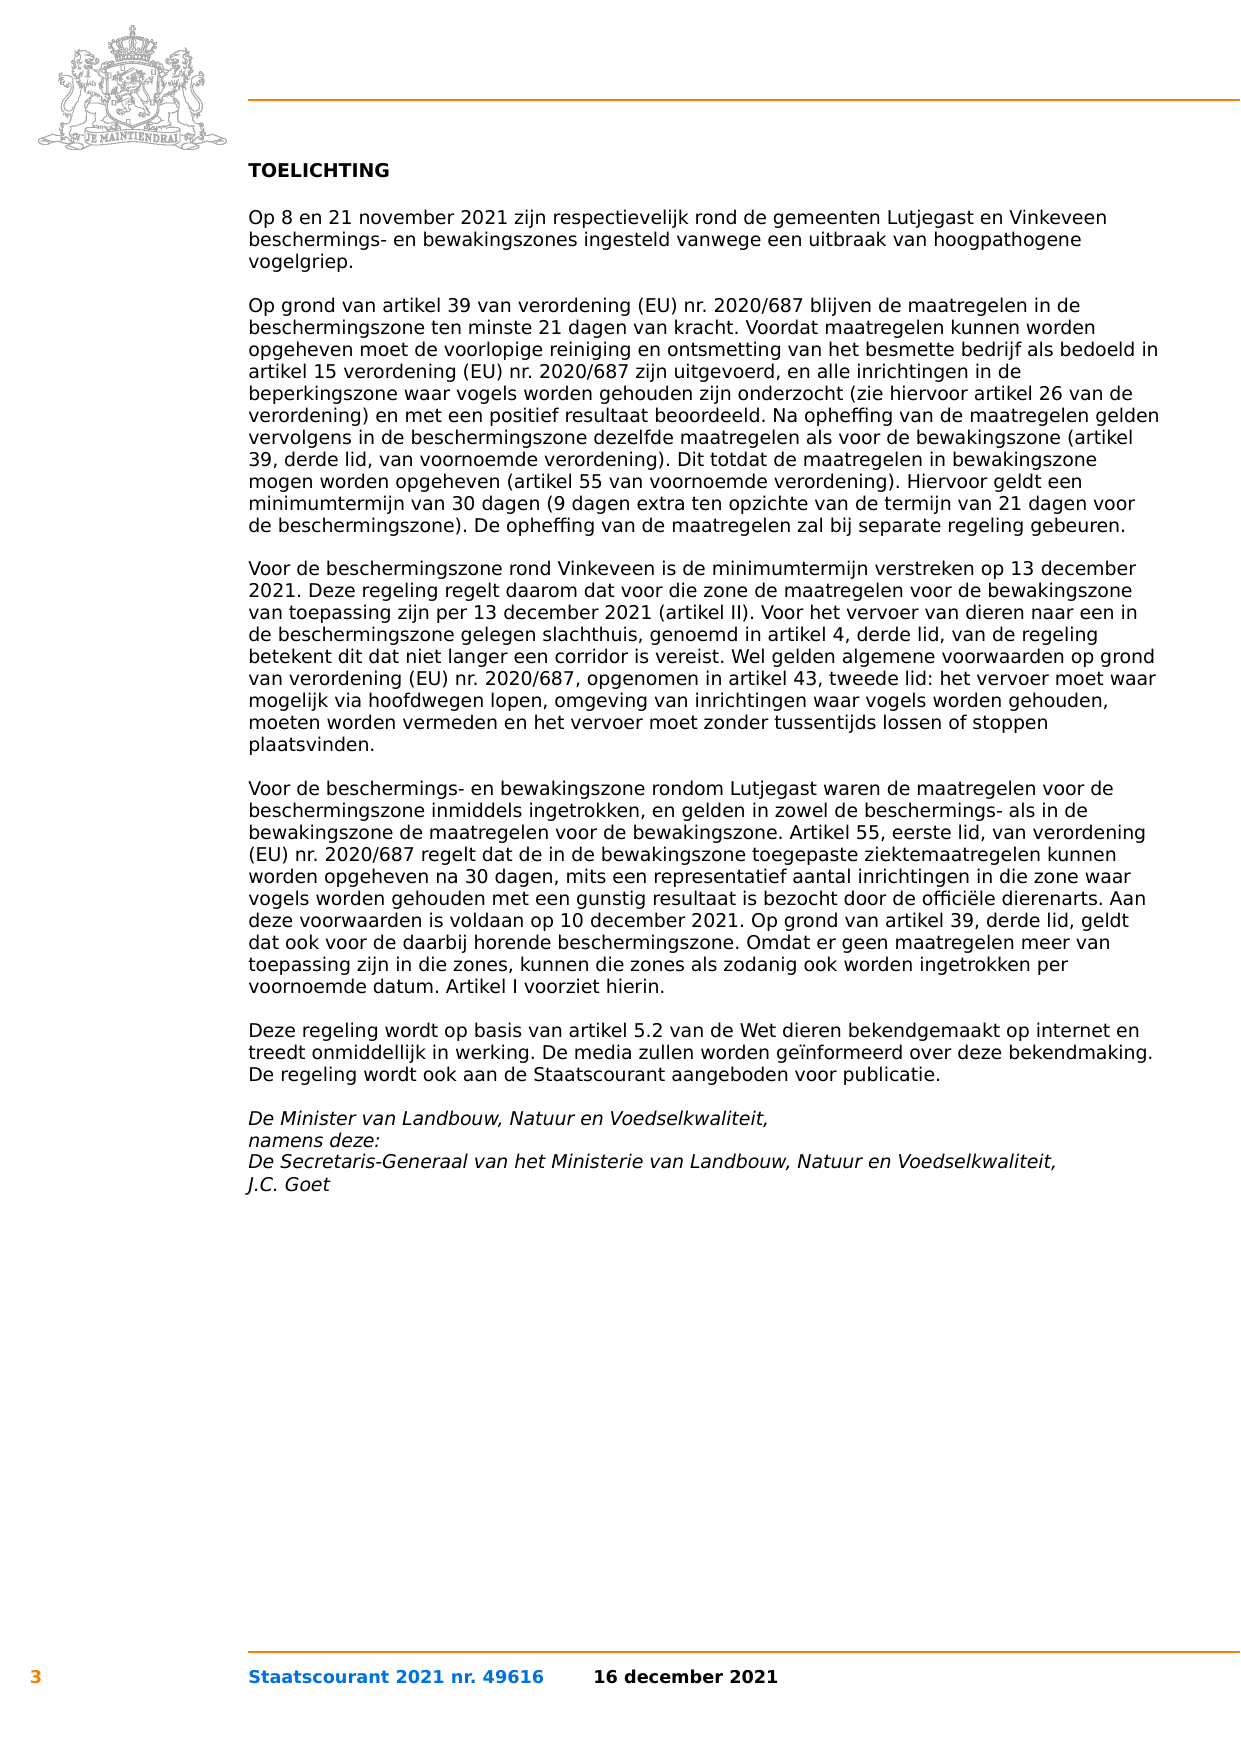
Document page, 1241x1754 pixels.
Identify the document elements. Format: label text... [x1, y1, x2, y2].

text Op 8 en 21 november 2021 zijn respectievelijk rond de gemeenten Lutjegast en Vinkeveen beschermings- en bewakingszones ingesteld vanwege een uitbraak van hoogpathogene vogelgriep. [248, 207, 1163, 273]
text De Minister van Landbouw, Natuur en Voedselkwaliteit, namens deze: De Secretaris-Generaal van het Ministerie van Landbouw, Natuur en Voedselkwaliteit, J.C. Goet [248, 1107, 1163, 1195]
text Op grond van artikel 39 van verordening (EU) nr. 2020/687 blijven de maatregelen in de beschermingszone ten minste 21 dagen van kracht. Voordat maatregelen kunnen worden opgeheven moet de voorlopige reiniging en ontsmetting van het besmette bedrijf als bedoeld in artikel 15 verordening (EU) nr. 2020/687 zijn uitgevoerd, en alle inrichtingen in de beperkingszone waar vogels worden gehouden zijn onderzocht (zie hiervoor artikel 26 van de verordening) en met een positief resultaat beoordeeld. Na opheffing van de maatregelen gelden vervolgens in de beschermingszone dezelfde maatregelen als voor de bewakingszone (artikel 39, derde lid, van voornoemde verordening). Dit totdat de maatregelen in bewakingszone mogen worden opgeheven (artikel 55 van voornoemde verordening). Hiervoor geldt een minimumtermijn van 30 dagen (9 dagen extra ten opzichte van de termijn van 21 dagen voor de beschermingszone). De opheffing van de maatregelen zal bij separate regeling gebeuren. [248, 295, 1163, 536]
text Deze regeling wordt op basis van artikel 5.2 van de Wet dieren bekendgemaakt op internet en treedt onmiddellijk in werking. De media zullen worden geïnformeerd over deze bekendmaking. De regeling wordt ook aan de Staatscourant aangeboden voor publicatie. [248, 1020, 1163, 1086]
text Voor de beschermingszone rond Vinkeveen is de minimumtermijn verstreken op 13 december 2021. Deze regeling regelt daarom dat voor die zone de maatregelen voor de bewakingszone van toepassing zijn per 13 december 2021 (artikel II). Voor het vervoer van dieren naar een in de beschermingszone gelegen slachthuis, genoemd in artikel 4, derde lid, van de regeling betekent dit dat niet langer een corridor is vereist. Wel gelden algemene voorwaarden op grond van verordening (EU) nr. 2020/687, opgenomen in artikel 43, tweede lid: het vervoer moet waar mogelijk via hoofdwegen lopen, omgeving van inrichtingen waar vogels worden gehouden, moeten worden vermeden en het vervoer moet zonder tussentijds lossen of stoppen plaatsvinden. [248, 558, 1163, 756]
text Voor de beschermings- en bewakingszone rondom Lutjegast waren de maatregelen voor de beschermingszone inmiddels ingetrokken, en gelden in zowel de beschermings- als in de bewakingszone de maatregelen voor de bewakingszone. Artikel 55, eerste lid, van verordening (EU) nr. 2020/687 regelt dat de in de bewakingszone toegepaste ziektemaatregelen kunnen worden opgeheven na 30 dagen, mits een representatief aantal inrichtingen in die zone waar vogels worden gehouden met een gunstig resultaat is bezocht door de officiële dierenarts. Aan deze voorwaarden is voldaan op 10 december 2021. Op grond van artikel 39, derde lid, geldt dat ook voor de daarbij horende beschermingszone. Omdat er geen maatregelen meer van toepassing zijn in die zones, kunnen die zones als zodanig ook worden ingetrokken per voornoemde datum. Artikel I voorziet hierin. [248, 778, 1163, 998]
subtitle TOELICHTING [248, 160, 1163, 182]
picture [38, 25, 227, 150]
